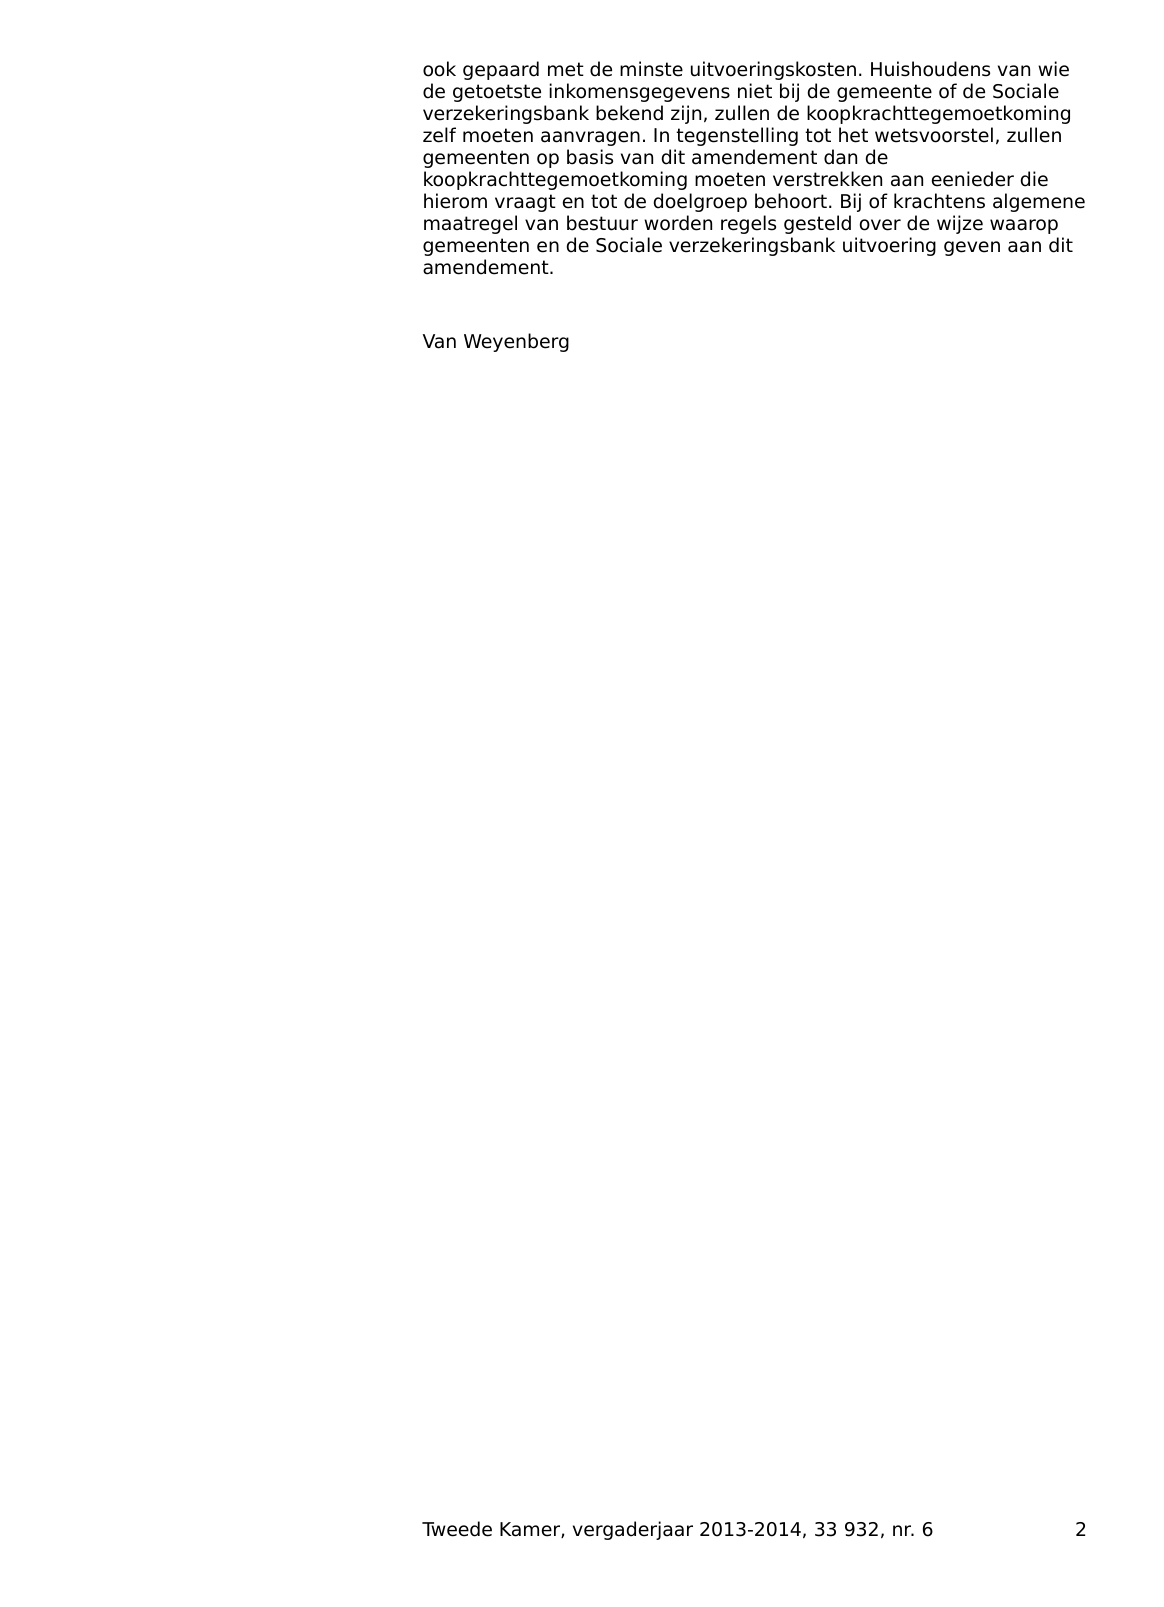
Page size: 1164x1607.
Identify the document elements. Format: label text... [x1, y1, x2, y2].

text Van Weyenberg [422, 309, 1087, 353]
text ook gepaard met de minste uitvoeringskosten. Huishoudens van wie de getoetste inkomensgegevens niet bij de gemeente of de Sociale verzekeringsbank bekend zijn, zullen de koopkrachttegemoetkoming zelf moeten aanvragen. In tegenstelling tot het wetsvoorstel, zullen gemeenten op basis van dit amendement dan de koopkrachttegemoetkoming moeten verstrekken aan eenieder die hierom vraagt en tot de doelgroep behoort. Bij of krachtens algemene maatregel van bestuur worden regels gesteld over de wijze waarop gemeenten en de Sociale verzekeringsbank uitvoering geven aan dit amendement. [422, 59, 1087, 279]
